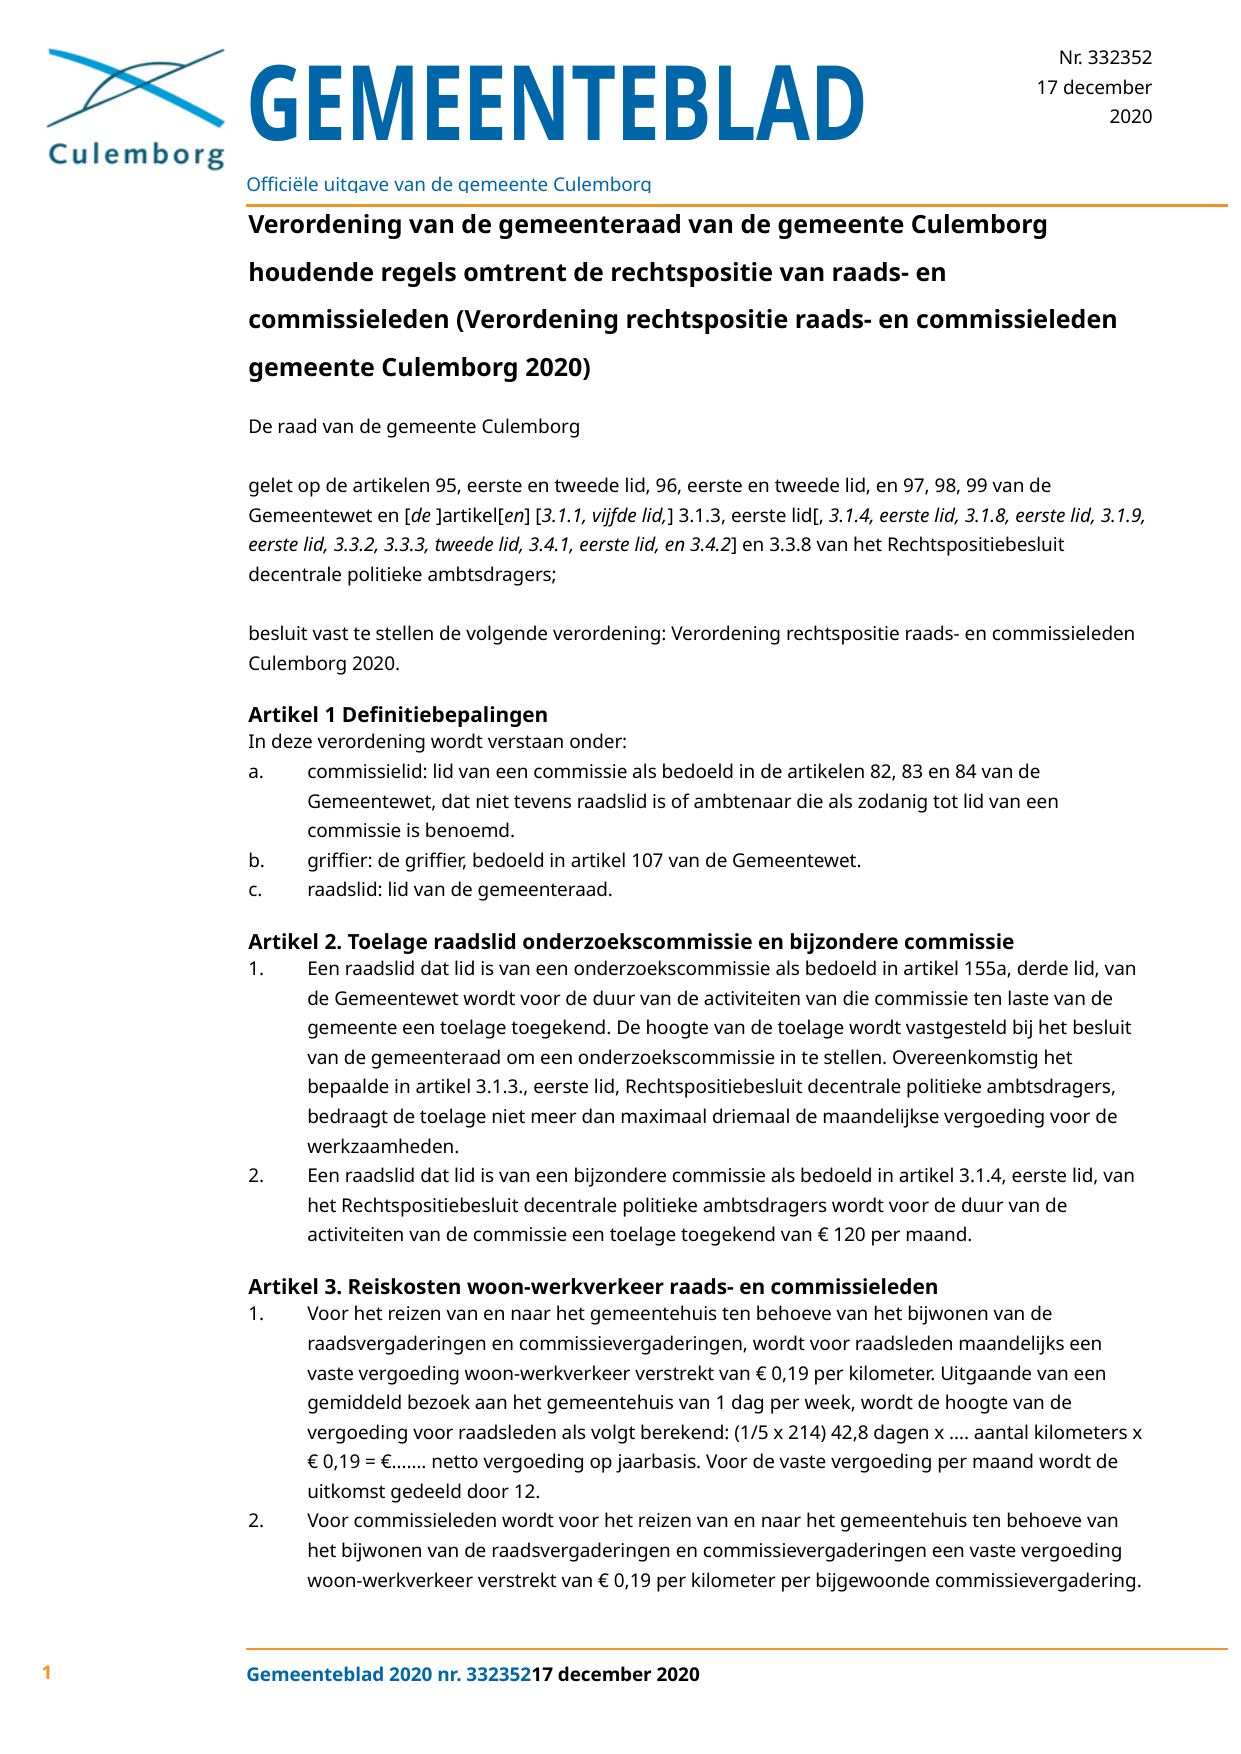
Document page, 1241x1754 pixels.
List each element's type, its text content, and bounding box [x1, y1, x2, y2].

text Verordening van de gemeenteraad van de gemeente Culemborg houdende regels omtrent de rechtspositie van raads- en commissieleden (Verordening rechtspositie raads- en commissieleden gemeente Culemborg 2020) [248, 207, 1152, 384]
text De raad van de gemeente Culemborg [248, 413, 1152, 439]
picture [41, 47, 231, 172]
list commissielid: lid van een commissie als bedoeld in de artikelen 82, 83 en 84 van de Gemeentewet, dat niet tevens raadslid is of ambtenaar die als zodanig tot lid van een commissie is benoemd. [248, 758, 1152, 843]
list Een raadslid dat lid is van een onderzoekscommissie als bedoeld in artikel 155a, derde lid, van de Gemeentewet wordt voor de duur van de activiteiten van die commissie ten laste van de gemeente een toelage toegekend. De hoogte van de toelage wordt vastgesteld bij het besluit van de gemeenteraad om een onderzoekscommissie in te stellen. Overeenkomstig het bepaalde in artikel 3.1.3., eerste lid, Rechtspositiebesluit decentrale politieke ambtsdragers, bedraagt de toelage niet meer dan maximaal driemaal de maandelijkse vergoeding voor de werkzaamheden. [248, 955, 1152, 1159]
list griffier: de griffier, bedoeld in artikel 107 van de Gemeentewet. [248, 847, 1152, 873]
list raadslid: lid van de gemeenteraad. [248, 877, 1152, 902]
list Voor commissieleden wordt voor het reizen van en naar het gemeentehuis ten behoeve van het bijwonen van de raadsvergaderingen en commissievergaderingen een vaste vergoeding woon-werkverkeer verstrekt van € 0,19 per kilometer per bijgewoonde commissievergadering. [248, 1508, 1152, 1592]
text gelet op de artikelen 95, eerste en tweede lid, 96, eerste en tweede lid, en 97, 98, 99 van de Gemeentewet en [de ]artikel[en] [3.1.1, vijfde lid,] 3.1.3, eerste lid[, 3.1.4, eerste lid, 3.1.8, eerste lid, 3.1.9, eerste lid, 3.3.2, 3.3.3, tweede lid, 3.4.1, eerste lid, en 3.4.2] en 3.3.8 van het Rechtspositiebesluit decentrale politieke ambtsdragers; [248, 472, 1152, 587]
text Artikel 1 Definitiebepalingen [248, 700, 1152, 729]
text besluit vast te stellen de volgende verordening: Verordening rechtspositie raads- en commissieleden Culemborg 2020. [248, 620, 1152, 676]
text In deze verordening wordt verstaan onder: [248, 729, 1152, 754]
list Een raadslid dat lid is van een bijzondere commissie als bedoeld in artikel 3.1.4, eerste lid, van het Rechtspositiebesluit decentrale politieke ambtsdragers wordt voor de duur van de activiteiten van de commissie een toelage toegekend van € 120 per maand. [248, 1162, 1152, 1247]
text Artikel 2. Toelage raadslid onderzoekscommissie en bijzondere commissie [248, 927, 1152, 955]
list Voor het reizen van en naar het gemeentehuis ten behoeve van het bijwonen van de raadsvergaderingen en commissievergaderingen, wordt voor raadsleden maandelijks een vaste vergoeding woon-werkverkeer verstrekt van € 0,19 per kilometer. Uitgaande van een gemiddeld bezoek aan het gemeentehuis van 1 dag per week, wordt de hoogte van de vergoeding voor raadsleden als volgt berekend: (1/5 x 214) 42,8 dagen x …. aantal kilometers x € 0,19 = €……. netto vergoeding op jaarbasis. Voor de vaste vergoeding per maand wordt de uitkomst gedeeld door 12. [248, 1301, 1152, 1504]
text Artikel 3. Reiskosten woon-werkverkeer raads- en commissieleden [248, 1272, 1152, 1301]
